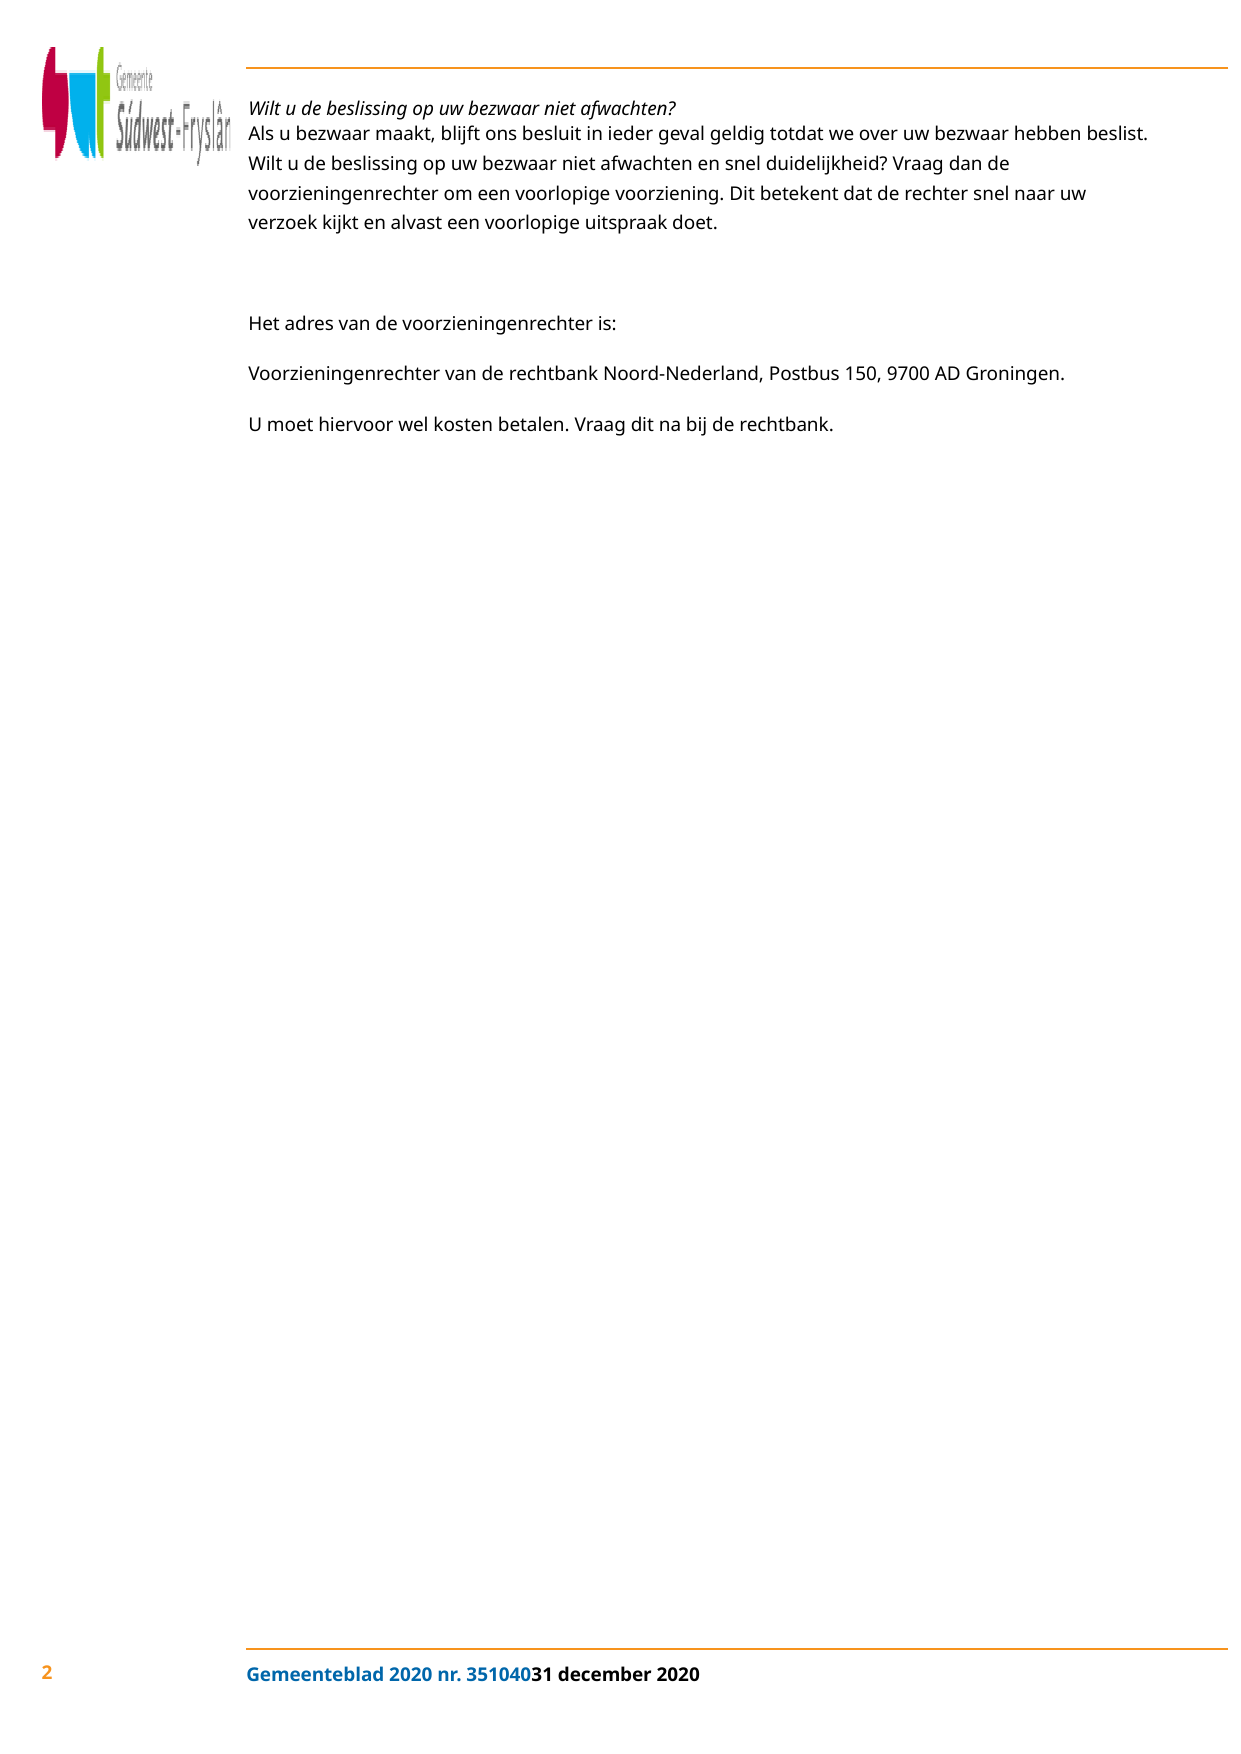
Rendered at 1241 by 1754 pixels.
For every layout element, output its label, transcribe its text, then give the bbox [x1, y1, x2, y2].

text Het adres van de voorzieningenrechter is: [248, 310, 1152, 336]
picture [41, 47, 231, 172]
text Voorzieningenrechter van de rechtbank Noord-Nederland, Postbus 150, 9700 AD Groningen. [248, 361, 1152, 386]
text Als u bezwaar maakt, blijft ons besluit in ieder geval geldig totdat we over uw bezwaar hebben beslist. Wilt u de beslissing op uw bezwaar niet afwachten en snel duidelijkheid? Vraag dan de voorzieningenrechter om een voorlopige voorziening. Dit betekent dat de rechter snel naar uw verzoek kijkt en alvast een voorlopige uitspraak doet. [248, 121, 1152, 235]
text U moet hiervoor wel kosten betalen. Vraag dit na bij de rechtbank. [248, 411, 1152, 437]
text Wilt u de beslissing op uw bezwaar niet afwachten? [248, 95, 1152, 121]
